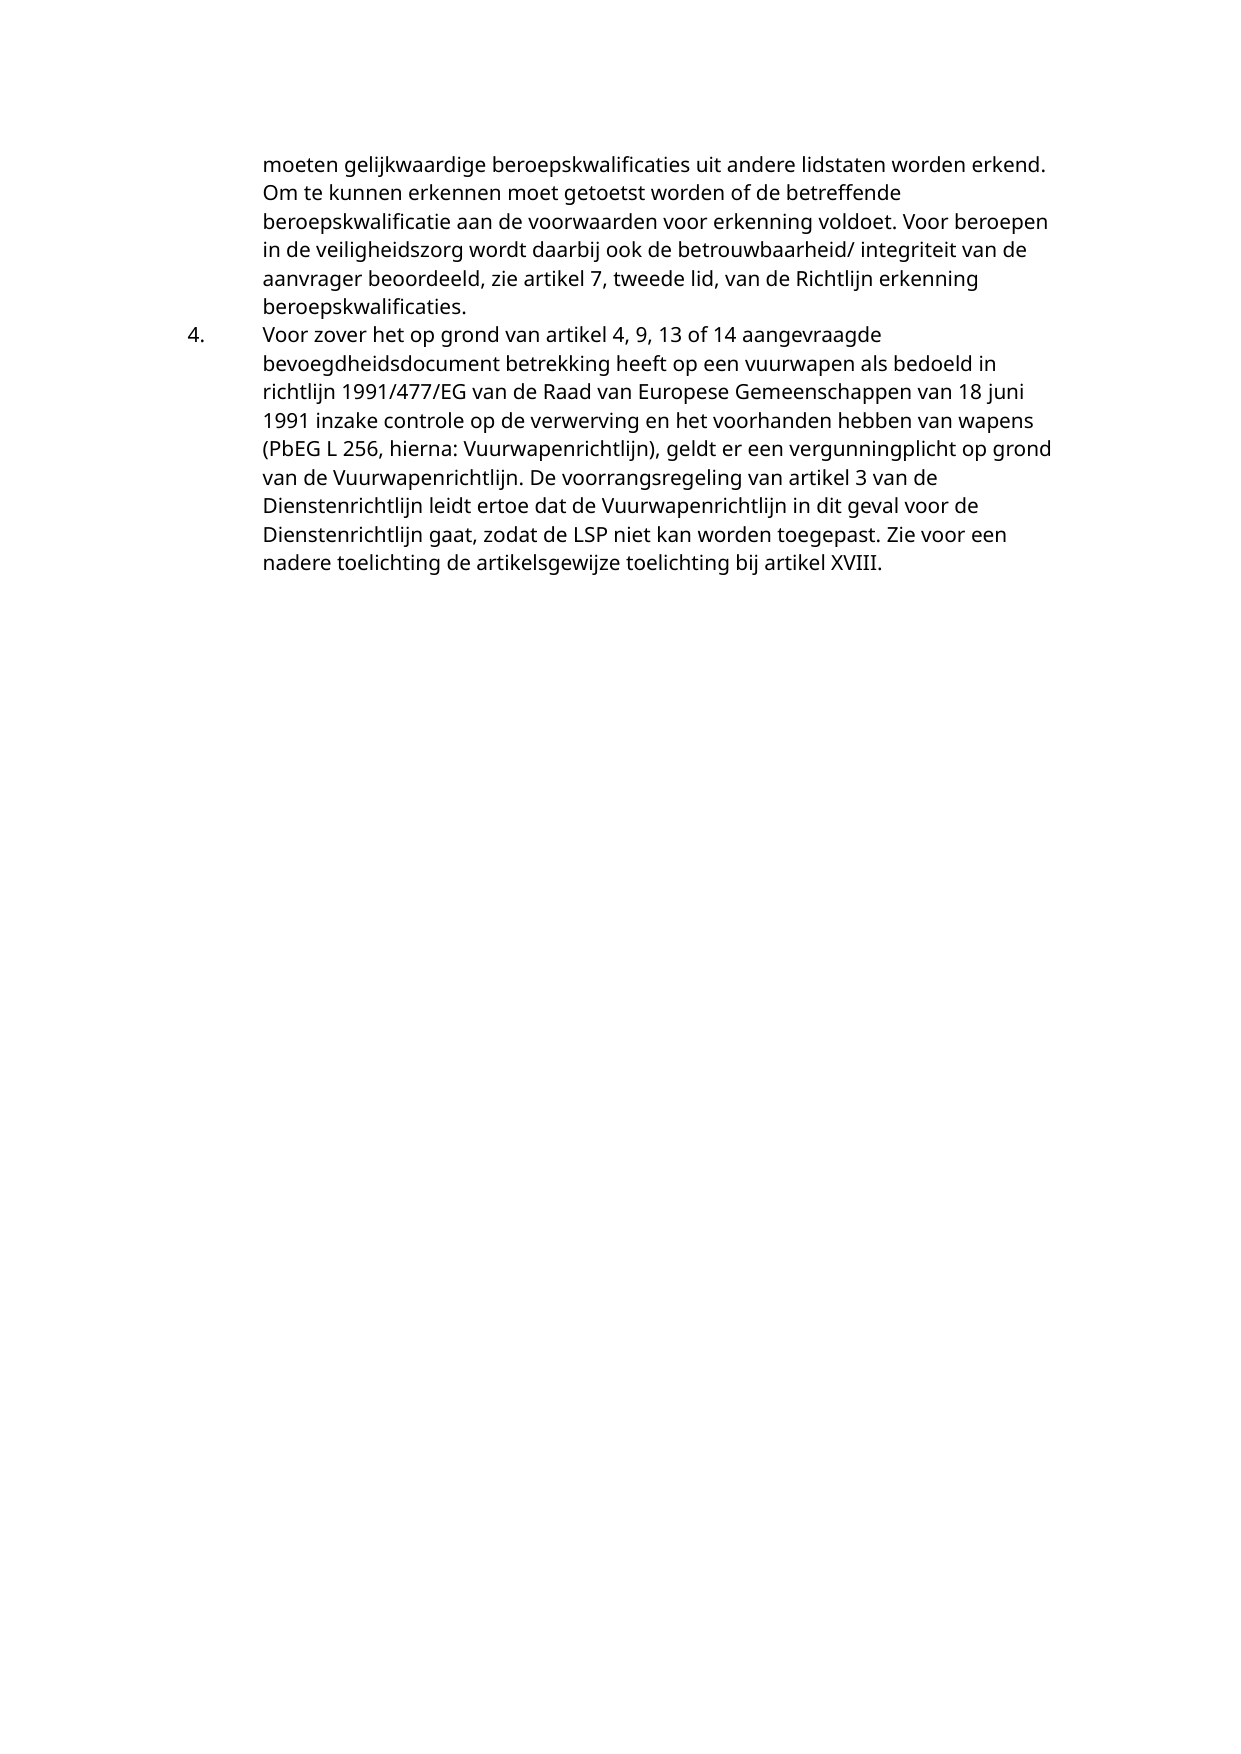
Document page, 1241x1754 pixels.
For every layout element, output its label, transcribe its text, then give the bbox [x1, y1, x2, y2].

list moeten gelijkwaardige beroepskwalificaties uit andere lidstaten worden erkend. Om te kunnen erkennen moet getoetst worden of de betreffende beroepskwalificatie aan de voorwaarden voor erkenning voldoet. Voor beroepen in de veiligheidszorg wordt daarbij ook de betrouwbaarheid/ integriteit van de aanvrager beoordeeld, zie artikel 7, tweede lid, van de Richtlijn erkenning beroepskwalificaties. [187, 150, 1053, 321]
list Voor zover het op grond van artikel 4, 9, 13 of 14 aangevraagde bevoegdheidsdocument betrekking heeft op een vuurwapen als bedoeld in richtlijn 1991/477/EG van de Raad van Europese Gemeenschappen van 18 juni 1991 inzake controle op de verwerving en het voorhanden hebben van wapens (PbEG L 256, hierna: Vuurwapenrichtlijn), geldt er een vergunningplicht op grond van de Vuurwapenrichtlijn. De voorrangsregeling van artikel 3 van de Dienstenrichtlijn leidt ertoe dat de Vuurwapenrichtlijn in dit geval voor de Dienstenrichtlijn gaat, zodat de LSP niet kan worden toegepast. Zie voor een nadere toelichting de artikelsgewijze toelichting bij artikel XVIII. [187, 321, 1053, 577]
